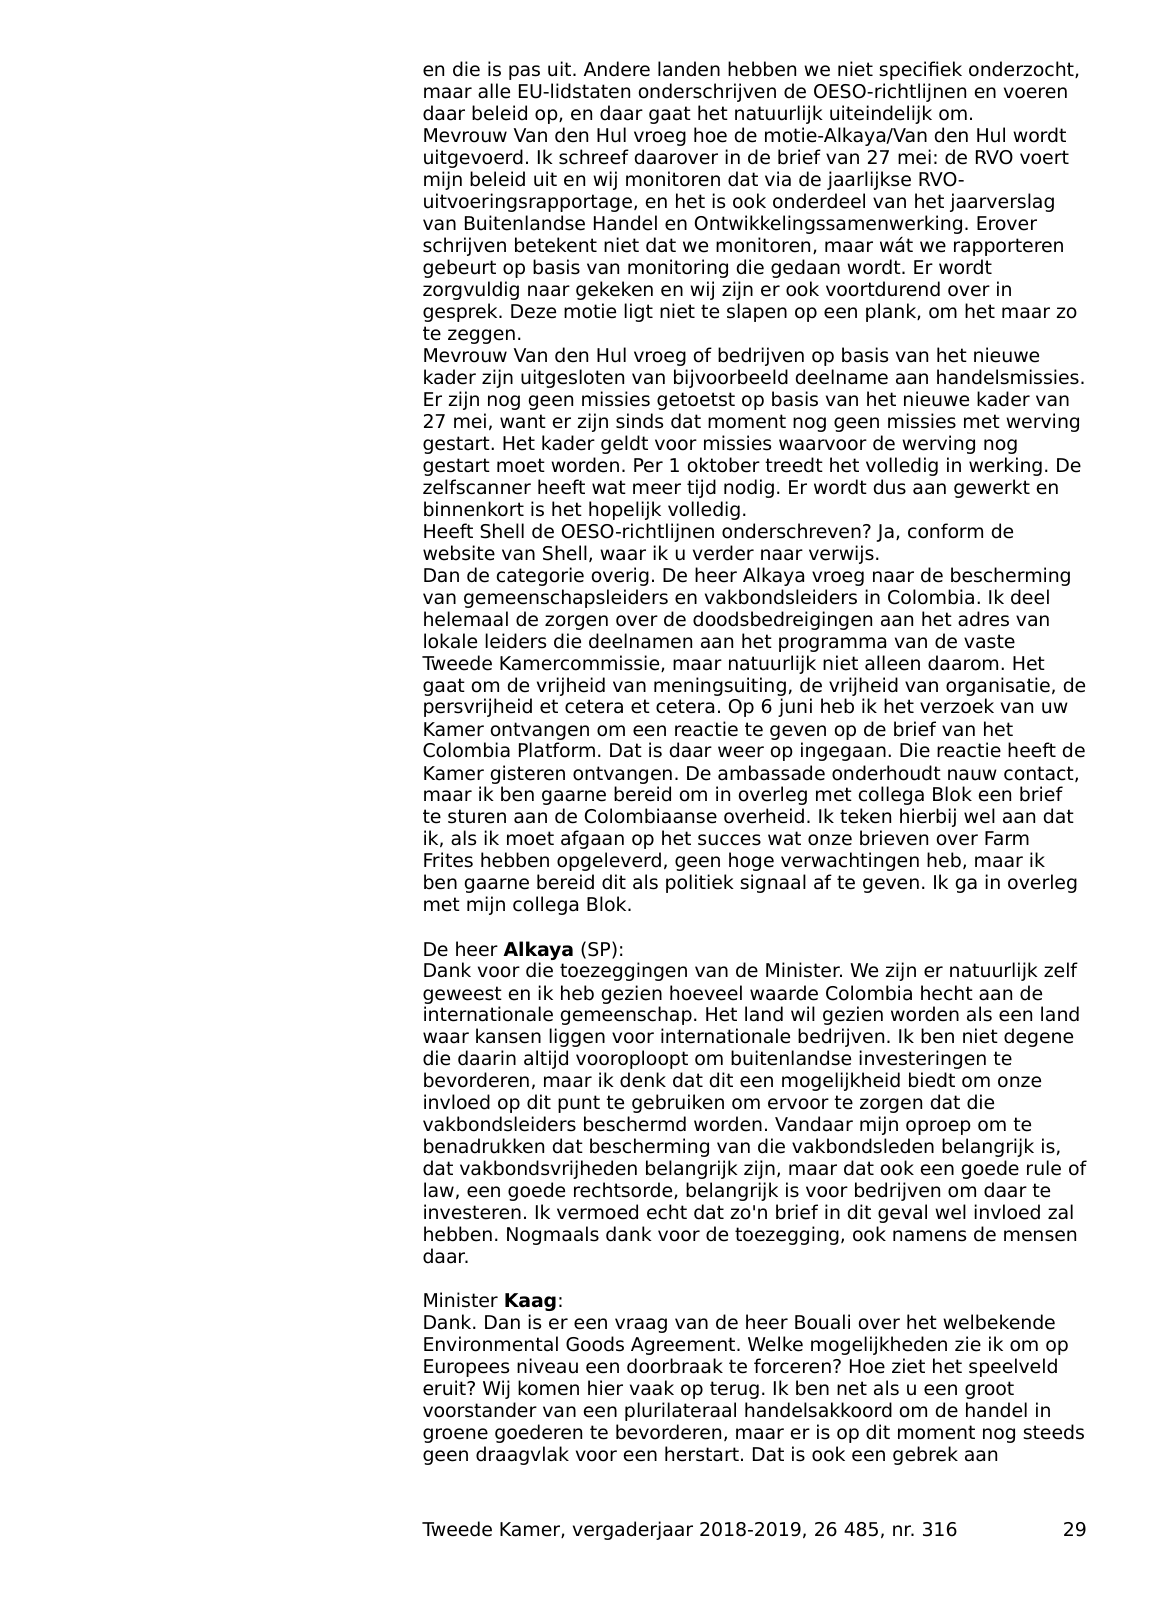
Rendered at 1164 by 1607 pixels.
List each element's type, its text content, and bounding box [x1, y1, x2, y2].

text Minister Kaag: [422, 1290, 1087, 1312]
text Dank voor die toezeggingen van de Minister. We zijn er natuurlijk zelf geweest en ik heb gezien hoeveel waarde Colombia hecht aan de internationale gemeenschap. Het land wil gezien worden als een land waar kansen liggen voor internationale bedrijven. Ik ben niet degene die daarin altijd vooroploopt om buitenlandse investeringen te bevorderen, maar ik denk dat dit een mogelijkheid biedt om onze invloed op dit punt te gebruiken om ervoor te zorgen dat die vakbondsleiders beschermd worden. Vandaar mijn oproep om te benadrukken dat bescherming van die vakbondsleden belangrijk is, dat vakbondsvrijheden belangrijk zijn, maar dat ook een goede rule of law, een goede rechtsorde, belangrijk is voor bedrijven om daar te investeren. Ik vermoed echt dat zo'n brief in dit geval wel invloed zal hebben. Nogmaals dank voor de toezegging, ook namens de mensen daar. [422, 960, 1087, 1268]
text Mevrouw Van den Hul vroeg of bedrijven op basis van het nieuwe kader zijn uitgesloten van bijvoorbeeld deelname aan handelsmissies. Er zijn nog geen missies getoetst op basis van het nieuwe kader van 27 mei, want er zijn sinds dat moment nog geen missies met werving gestart. Het kader geldt voor missies waarvoor de werving nog gestart moet worden. Per 1 oktober treedt het volledig in werking. De zelfscanner heeft wat meer tijd nodig. Er wordt dus aan gewerkt en binnenkort is het hopelijk volledig. [422, 345, 1087, 521]
text De heer Alkaya (SP): [422, 938, 1087, 960]
text en die is pas uit. Andere landen hebben we niet specifiek onderzocht, maar alle EU-lidstaten onderschrijven de OESO-richtlijnen en voeren daar beleid op, en daar gaat het natuurlijk uiteindelijk om. [422, 59, 1087, 125]
text Dan de categorie overig. De heer Alkaya vroeg naar de bescherming van gemeenschapsleiders en vakbondsleiders in Colombia. Ik deel helemaal de zorgen over de doodsbedreigingen aan het adres van lokale leiders die deelnamen aan het programma van de vaste Tweede Kamercommissie, maar natuurlijk niet alleen daarom. Het gaat om de vrijheid van meningsuiting, de vrijheid van organisatie, de persvrijheid et cetera et cetera. Op 6 juni heb ik het verzoek van uw Kamer ontvangen om een reactie te geven op de brief van het Colombia Platform. Dat is daar weer op ingegaan. Die reactie heeft de Kamer gisteren ontvangen. De ambassade onderhoudt nauw contact, maar ik ben gaarne bereid om in overleg met collega Blok een brief te sturen aan de Colombiaanse overheid. Ik teken hierbij wel aan dat ik, als ik moet afgaan op het succes wat onze brieven over Farm Frites hebben opgeleverd, geen hoge verwachtingen heb, maar ik ben gaarne bereid dit als politiek signaal af te geven. Ik ga in overleg met mijn collega Blok. [422, 564, 1087, 916]
text Dank. Dan is er een vraag van de heer Bouali over het welbekende Environmental Goods Agreement. Welke mogelijkheden zie ik om op Europees niveau een doorbraak te forceren? Hoe ziet het speelveld eruit? Wij komen hier vaak op terug. Ik ben net als u een groot voorstander van een plurilateraal handelsakkoord om de handel in groene goederen te bevorderen, maar er is op dit moment nog steeds geen draagvlak voor een herstart. Dat is ook een gebrek aan [422, 1312, 1087, 1466]
text Mevrouw Van den Hul vroeg hoe de motie-Alkaya/Van den Hul wordt uitgevoerd. Ik schreef daarover in de brief van 27 mei: de RVO voert mijn beleid uit en wij monitoren dat via de jaarlijkse RVO-uitvoeringsrapportage, en het is ook onderdeel van het jaarverslag van Buitenlandse Handel en Ontwikkelingssamenwerking. Erover schrijven betekent niet dat we monitoren, maar wát we rapporteren gebeurt op basis van monitoring die gedaan wordt. Er wordt zorgvuldig naar gekeken en wij zijn er ook voortdurend over in gesprek. Deze motie ligt niet te slapen op een plank, om het maar zo te zeggen. [422, 125, 1087, 345]
text Heeft Shell de OESO-richtlijnen onderschreven? Ja, conform de website van Shell, waar ik u verder naar verwijs. [422, 521, 1087, 564]
